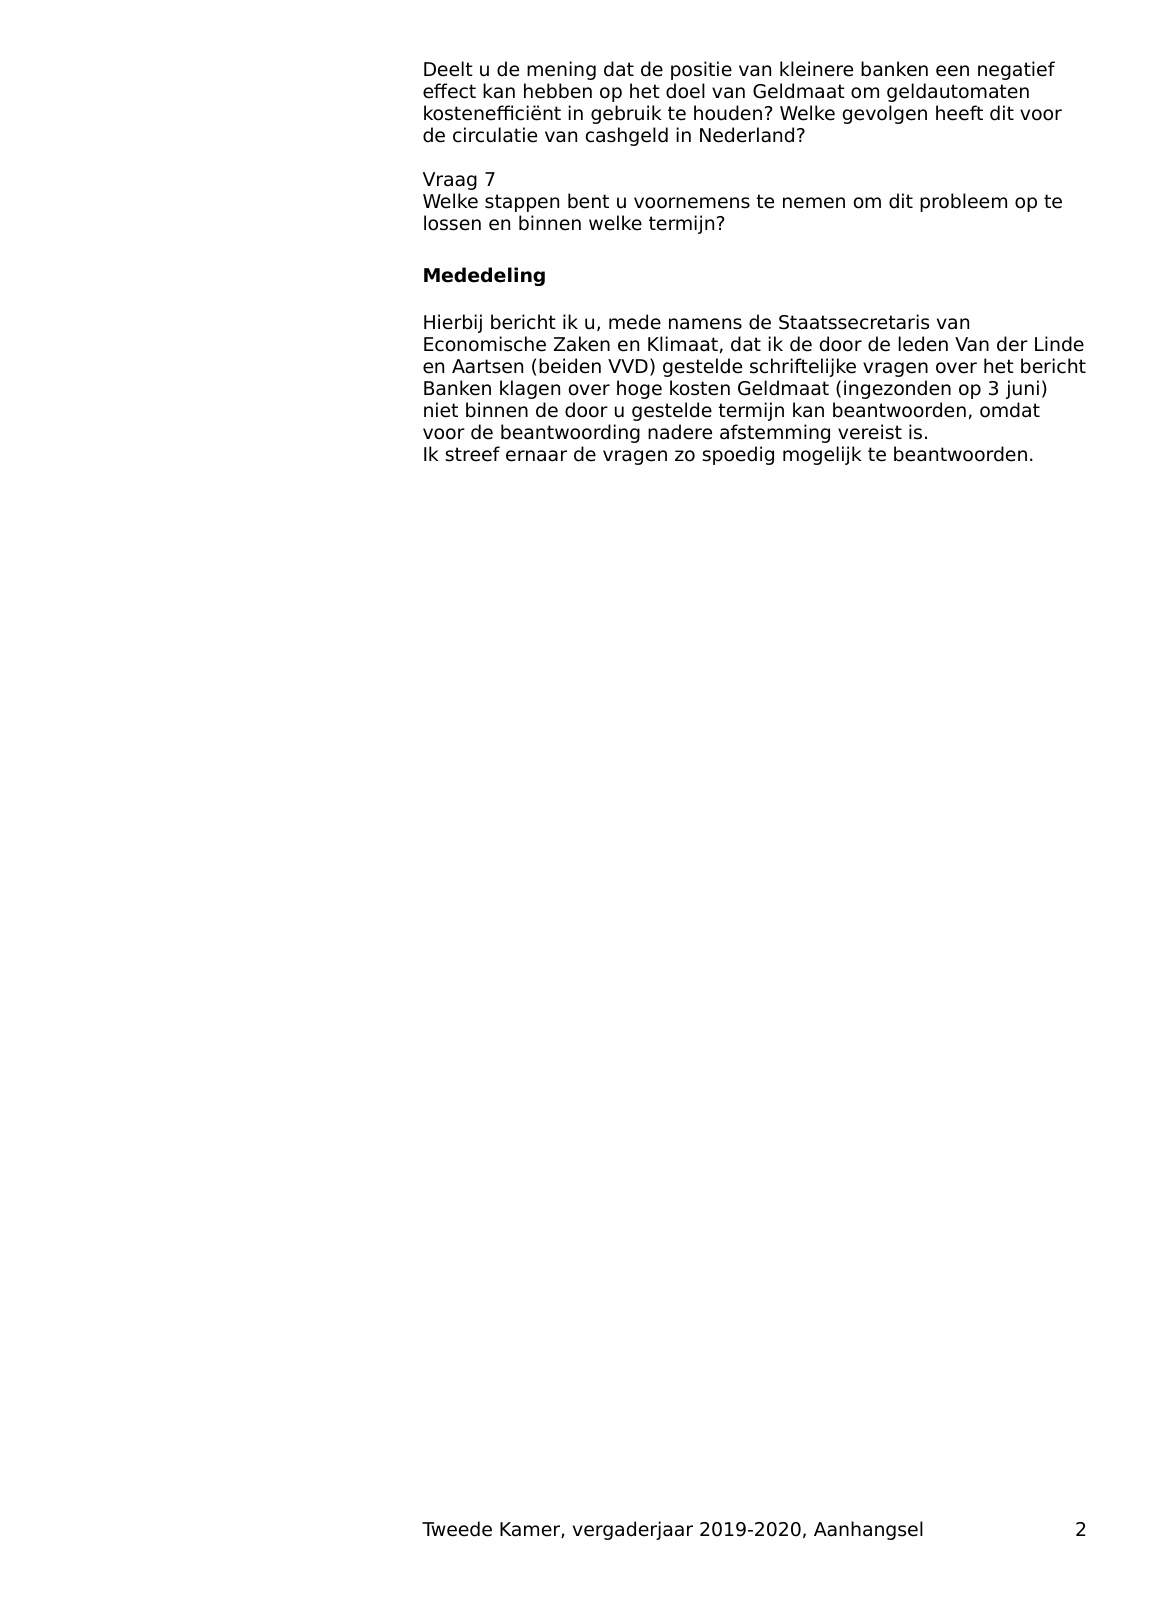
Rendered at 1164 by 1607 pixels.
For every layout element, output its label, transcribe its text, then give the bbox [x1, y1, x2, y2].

text Hierbij bericht ik u, mede namens de Staatssecretaris van Economische Zaken en Klimaat, dat ik de door de leden Van der Linde en Aartsen (beiden VVD) gestelde schriftelijke vragen over het bericht Banken klagen over hoge kosten Geldmaat (ingezonden op 3 juni) niet binnen de door u gestelde termijn kan beantwoorden, omdat voor de beantwoording nadere afstemming vereist is. [422, 312, 1087, 444]
subtitle Mededeling [422, 265, 1087, 287]
text Vraag 7 [422, 169, 1087, 191]
text Ik streef ernaar de vragen zo spoedig mogelijk te beantwoorden. [422, 444, 1087, 466]
text Welke stappen bent u voornemens te nemen om dit probleem op te lossen en binnen welke termijn? [422, 191, 1087, 235]
text Deelt u de mening dat de positie van kleinere banken een negatief effect kan hebben op het doel van Geldmaat om geldautomaten kostenefficiënt in gebruik te houden? Welke gevolgen heeft dit voor de circulatie van cashgeld in Nederland? [422, 59, 1087, 147]
